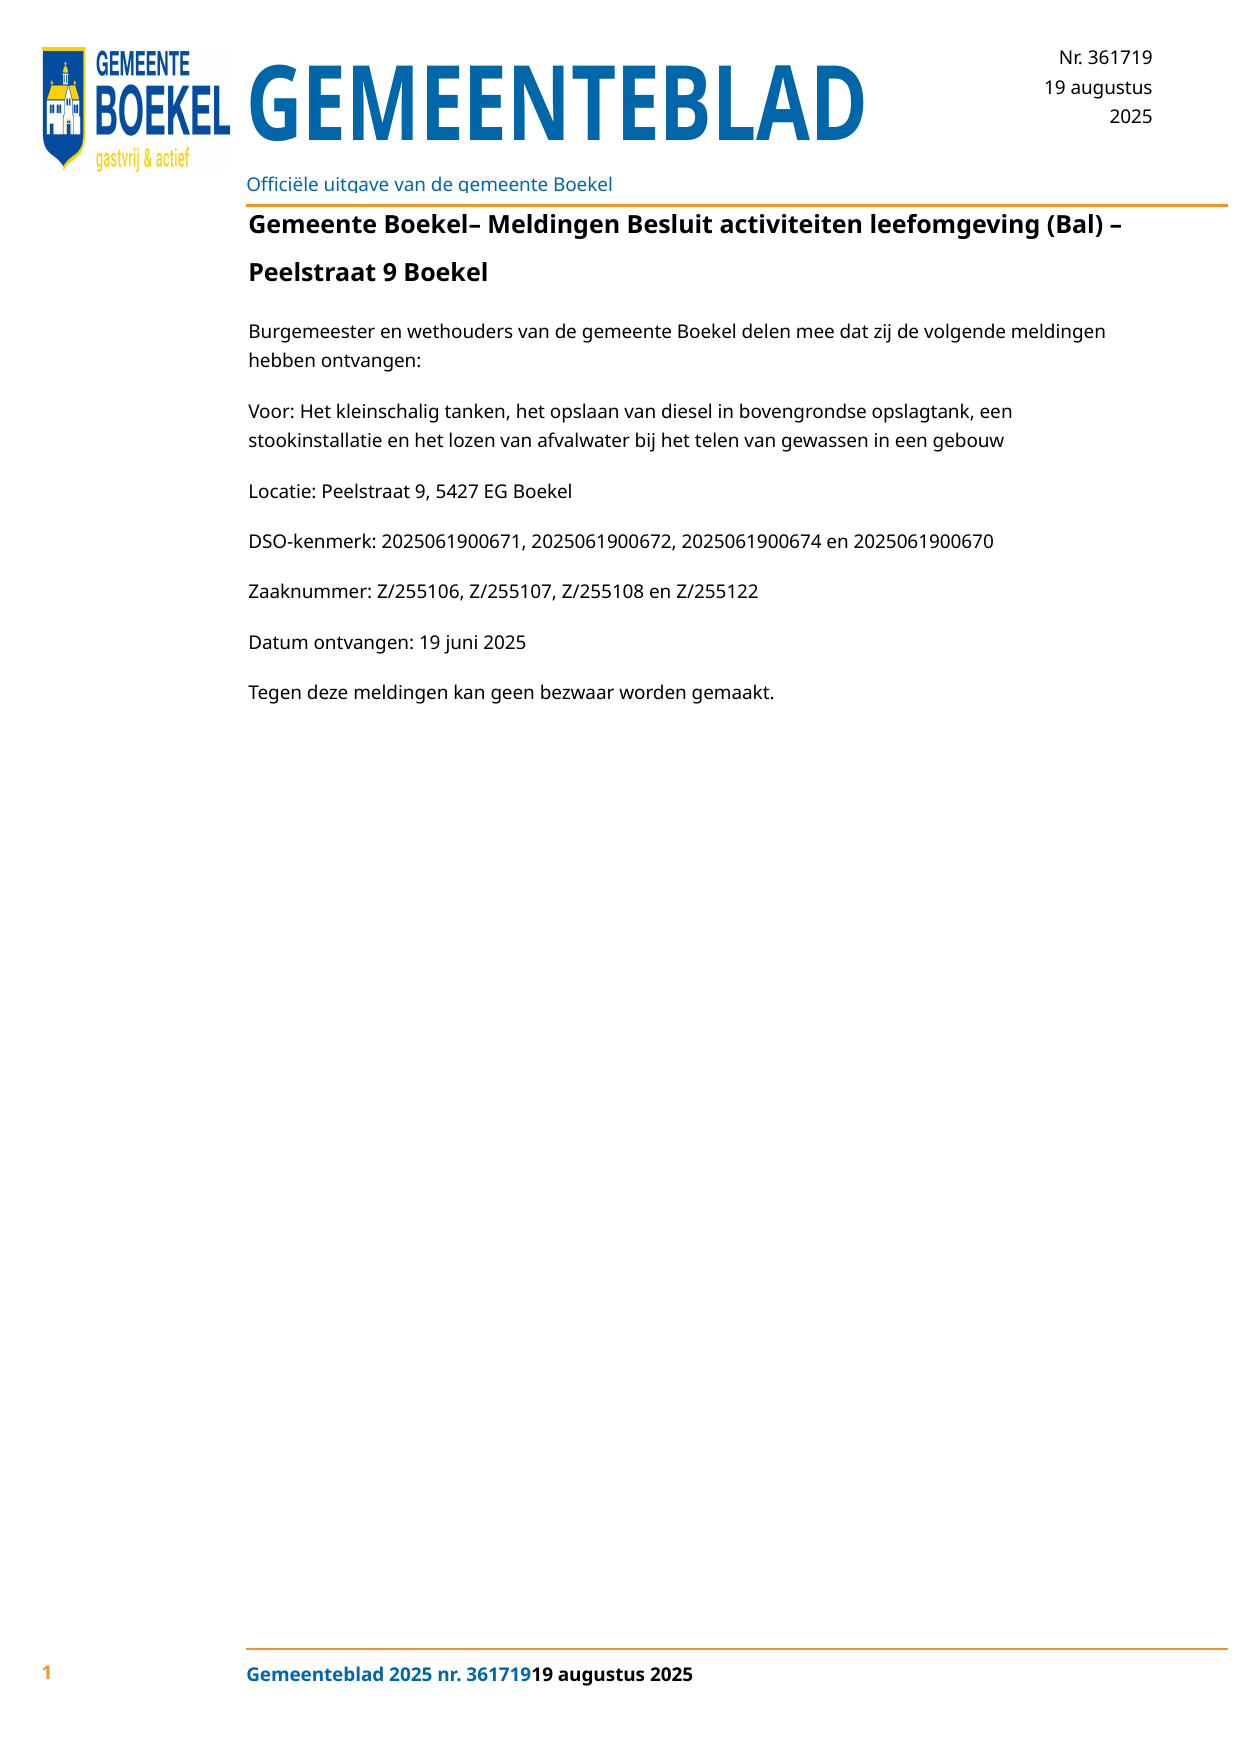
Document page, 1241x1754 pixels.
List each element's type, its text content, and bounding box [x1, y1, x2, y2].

text Voor: Het kleinschalig tanken, het opslaan van diesel in bovengrondse opslagtank, een stookinstallatie en het lozen van afvalwater bij het telen van gewassen in een gebouw [248, 398, 1152, 453]
text Datum ontvangen: 19 juni 2025 [248, 629, 1152, 655]
text Locatie: Peelstraat 9, 5427 EG Boekel [248, 478, 1152, 504]
text Zaaknummer: Z/255106, Z/255107, Z/255108 en Z/255122 [248, 579, 1152, 604]
picture [41, 47, 231, 172]
text DSO-kenmerk: 2025061900671, 2025061900672, 2025061900674 en 2025061900670 [248, 528, 1152, 554]
text Gemeente Boekel– Meldingen Besluit activiteiten leefomgeving (Bal) – Peelstraat 9 Boekel [248, 207, 1152, 288]
text Burgemeester en wethouders van de gemeente Boekel delen mee dat zij de volgende meldingen hebben ontvangen: [248, 318, 1152, 373]
text Tegen deze meldingen kan geen bezwaar worden gemaakt. [248, 679, 1152, 705]
